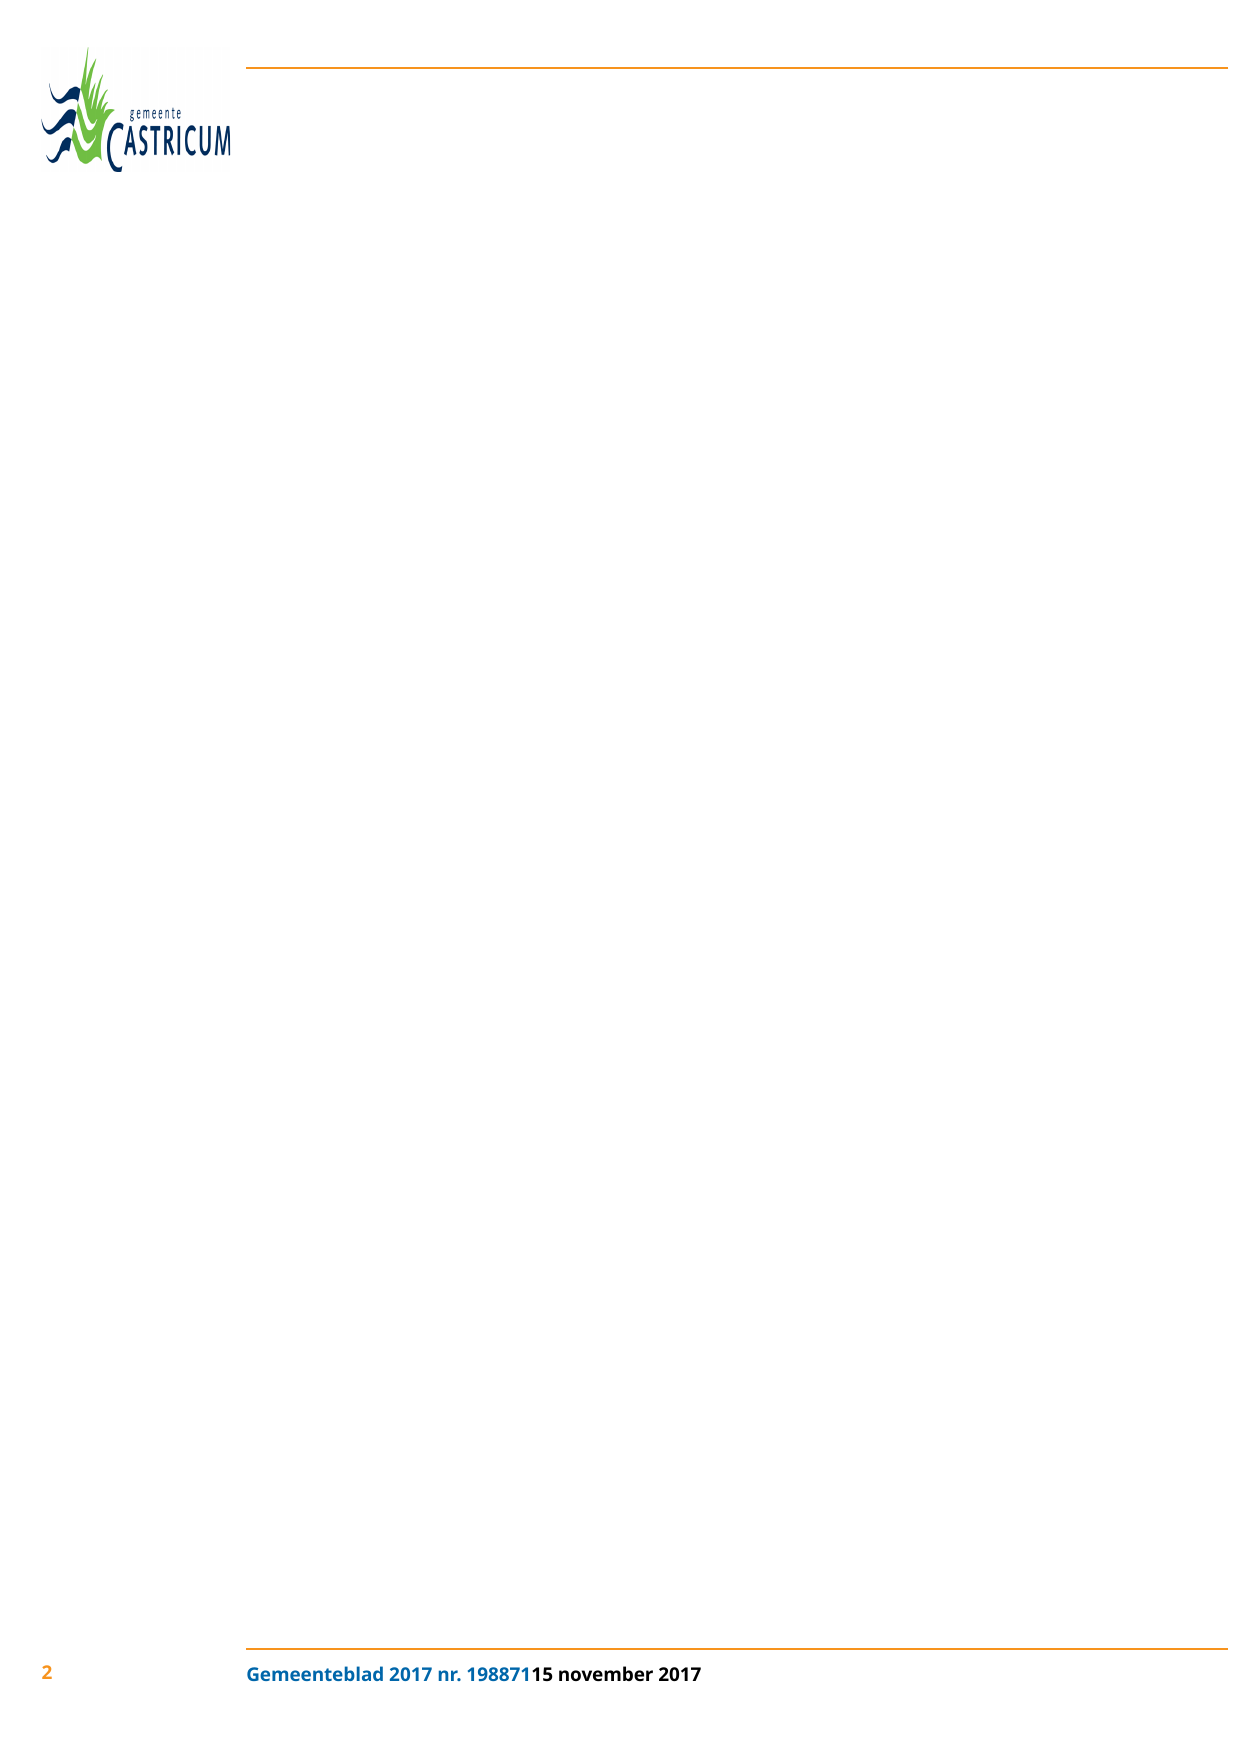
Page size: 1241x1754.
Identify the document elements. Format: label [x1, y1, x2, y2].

picture [41, 47, 231, 172]
